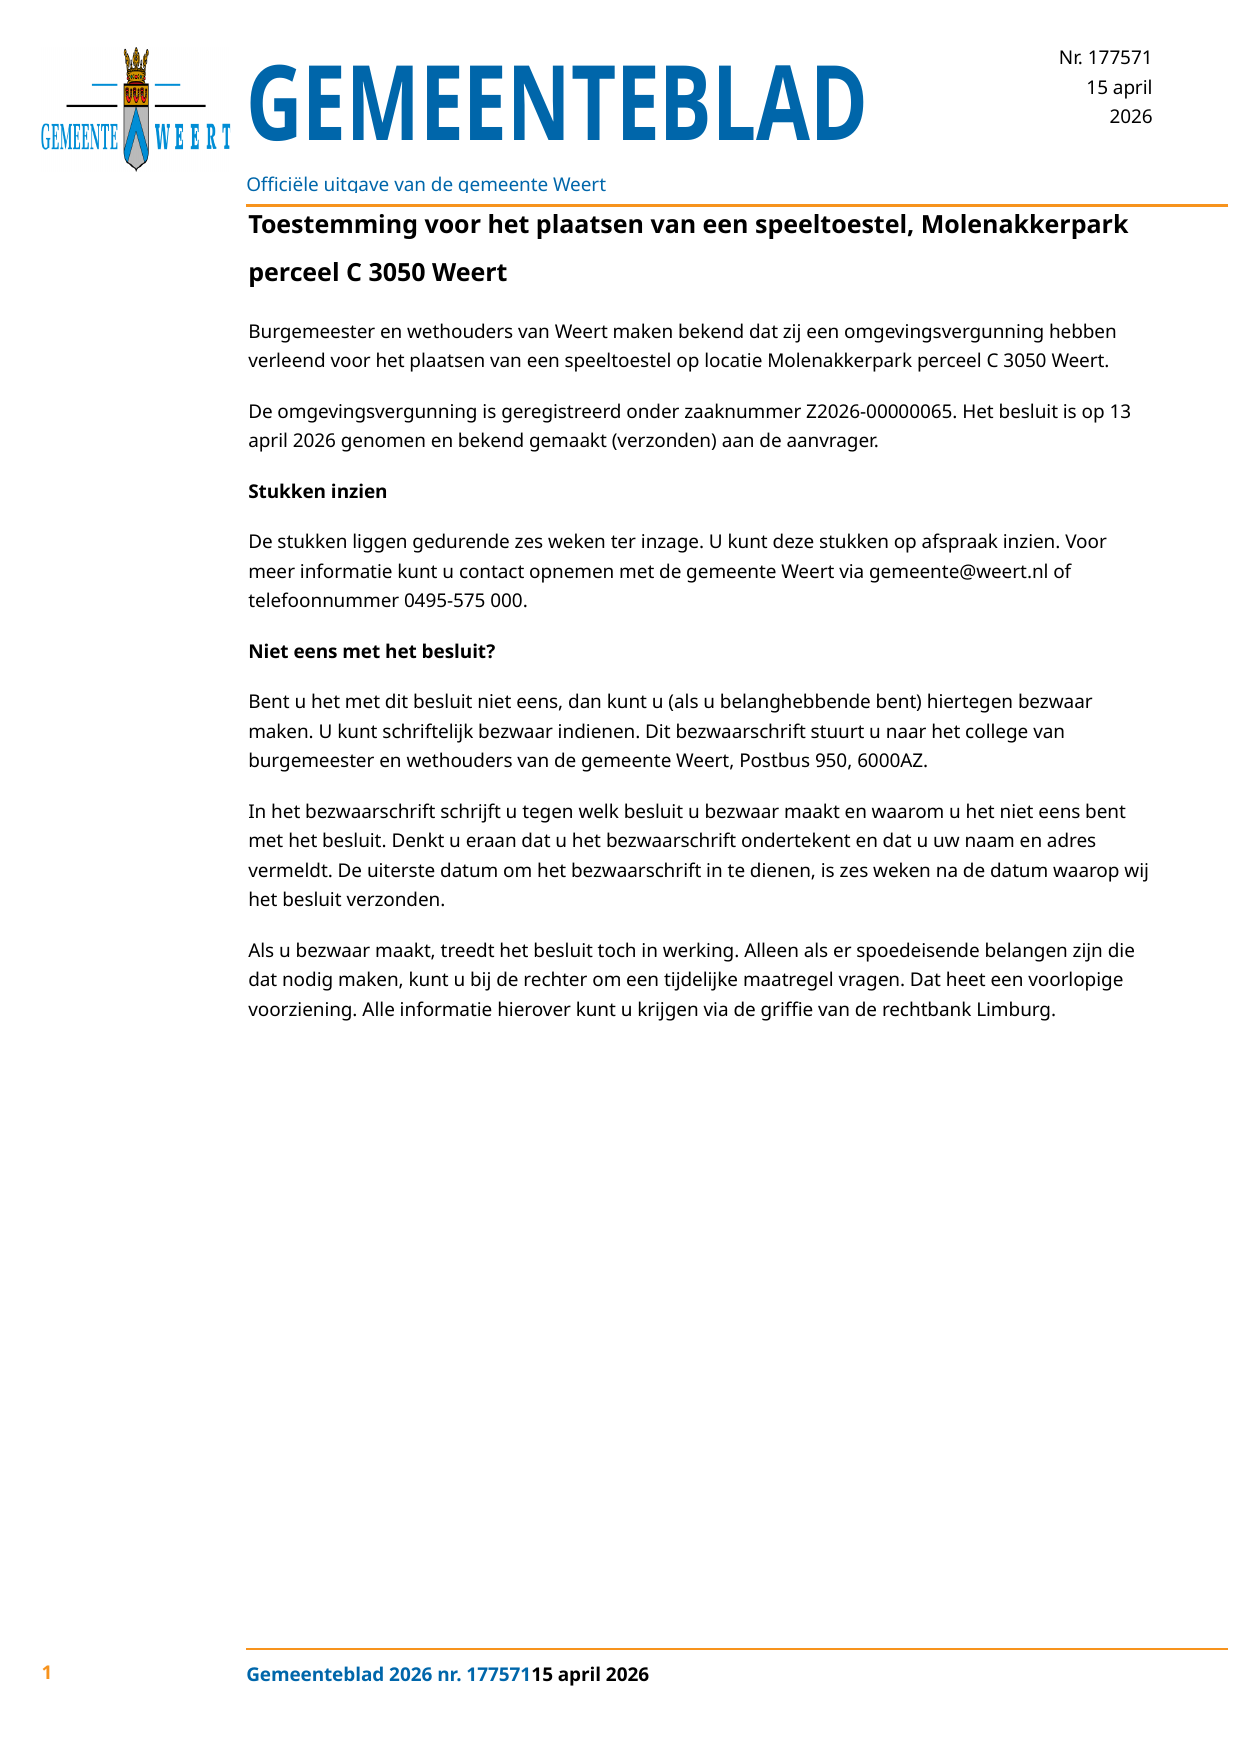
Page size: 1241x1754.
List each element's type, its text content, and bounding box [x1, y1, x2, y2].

text De stukken liggen gedurende zes weken ter inzage. U kunt deze stukken op afspraak inzien. Voor meer informatie kunt u contact opnemen met de gemeente Weert via gemeente@weert.nl of telefoonnummer 0495-575 000. [248, 528, 1152, 613]
text Stukken inzien [248, 478, 1152, 504]
text Toestemming voor het plaatsen van een speeltoestel, Molenakkerpark perceel C 3050 Weert [248, 207, 1152, 288]
text Bent u het met dit besluit niet eens, dan kunt u (als u belanghebbende bent) hiertegen bezwaar maken. U kunt schriftelijk bezwaar indienen. Dit bezwaarschrift stuurt u naar het college van burgemeester en wethouders van de gemeente Weert, Postbus 950, 6000AZ. [248, 688, 1152, 773]
text Burgemeester en wethouders van Weert maken bekend dat zij een omgevingsvergunning hebben verleend voor het plaatsen van een speeltoestel op locatie Molenakkerpark perceel C 3050 Weert. [248, 318, 1152, 373]
text Niet eens met het besluit? [248, 638, 1152, 664]
text Als u bezwaar maakt, treedt het besluit toch in werking. Alleen als er spoedeisende belangen zijn die dat nodig maken, kunt u bij de rechter om een tijdelijke maatregel vragen. Dat heet een voorlopige voorziening. Alle informatie hierover kunt u krijgen via de griffie van de rechtbank Limburg. [248, 937, 1152, 1022]
picture [41, 47, 231, 172]
text In het bezwaarschrift schrijft u tegen welk besluit u bezwaar maakt en waarom u het niet eens bent met het besluit. Denkt u eraan dat u het bezwaarschrift ondertekent en dat u uw naam en adres vermeldt. De uiterste datum om het bezwaarschrift in te dienen, is zes weken na de datum waarop wij het besluit verzonden. [248, 798, 1152, 912]
text De omgevingsvergunning is geregistreerd onder zaaknummer Z2026-00000065. Het besluit is op 13 april 2026 genomen en bekend gemaakt (verzonden) aan de aanvrager. [248, 398, 1152, 453]
